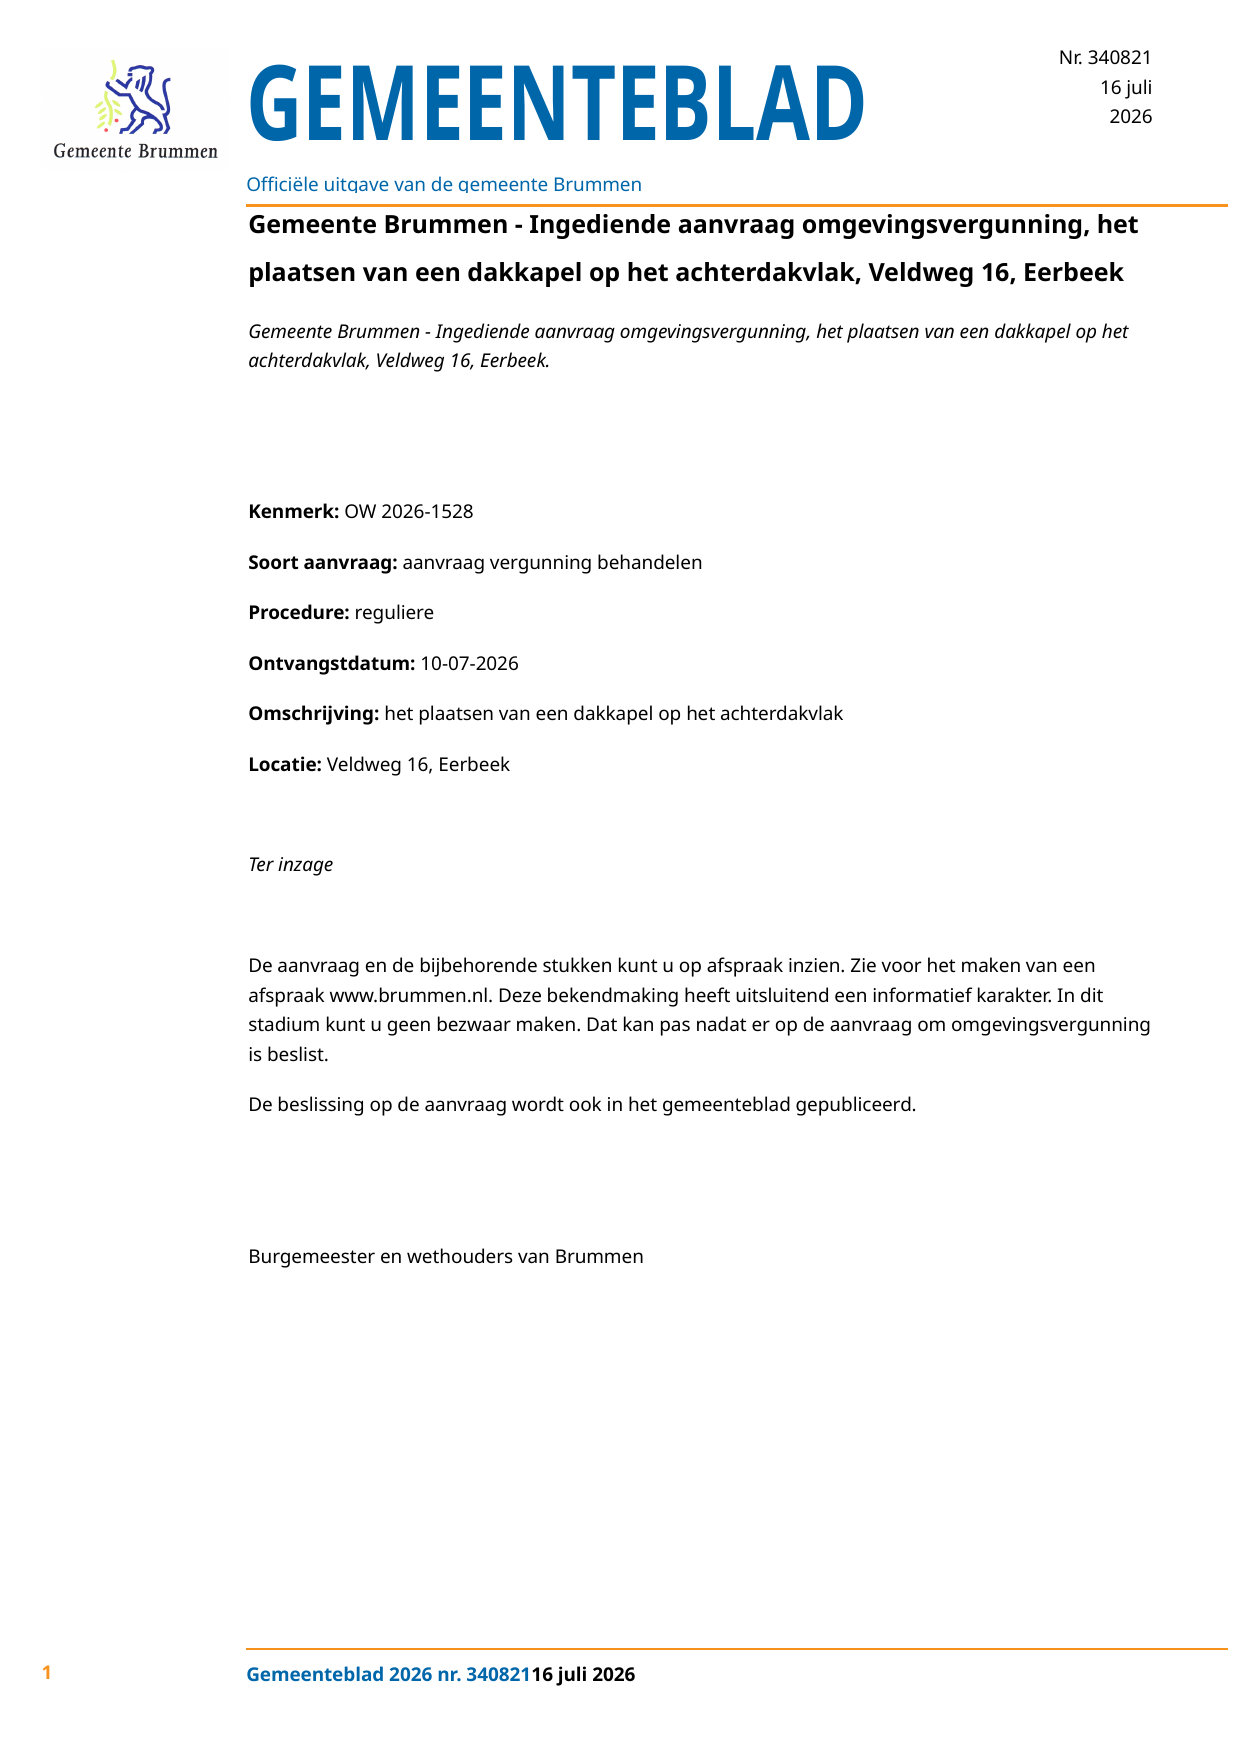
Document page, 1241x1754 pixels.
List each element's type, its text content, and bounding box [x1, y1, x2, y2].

text Soort aanvraag: aanvraag vergunning behandelen [248, 549, 1152, 575]
text Omschrijving: het plaatsen van een dakkapel op het achterdakvlak [248, 700, 1152, 726]
text Burgemeester en wethouders van Brummen [248, 1243, 1152, 1269]
text Gemeente Brummen - Ingediende aanvraag omgevingsvergunning, het plaatsen van een dakkapel op het achterdakvlak, Veldweg 16, Eerbeek [248, 207, 1152, 288]
text De beslissing op de aanvraag wordt ook in het gemeenteblad gepubliceerd. [248, 1092, 1152, 1117]
text De aanvraag en de bijbehorende stukken kunt u op afspraak inzien. Zie voor het maken van een afspraak www.brummen.nl. Deze bekendmaking heeft uitsluitend een informatief karakter. In dit stadium kunt u geen bezwaar maken. Dat kan pas nadat er op de aanvraag om omgevingsvergunning is beslist. [248, 952, 1152, 1067]
text Locatie: Veldweg 16, Eerbeek [248, 751, 1152, 777]
text Ontvangstdatum: 10-07-2026 [248, 650, 1152, 676]
text Gemeente Brummen - Ingediende aanvraag omgevingsvergunning, het plaatsen van een dakkapel op het achterdakvlak, Veldweg 16, Eerbeek. [248, 318, 1152, 373]
text Kenmerk: OW 2026-1528 [248, 499, 1152, 524]
picture [41, 47, 231, 172]
text Ter inzage [248, 852, 1152, 877]
text Procedure: reguliere [248, 599, 1152, 625]
